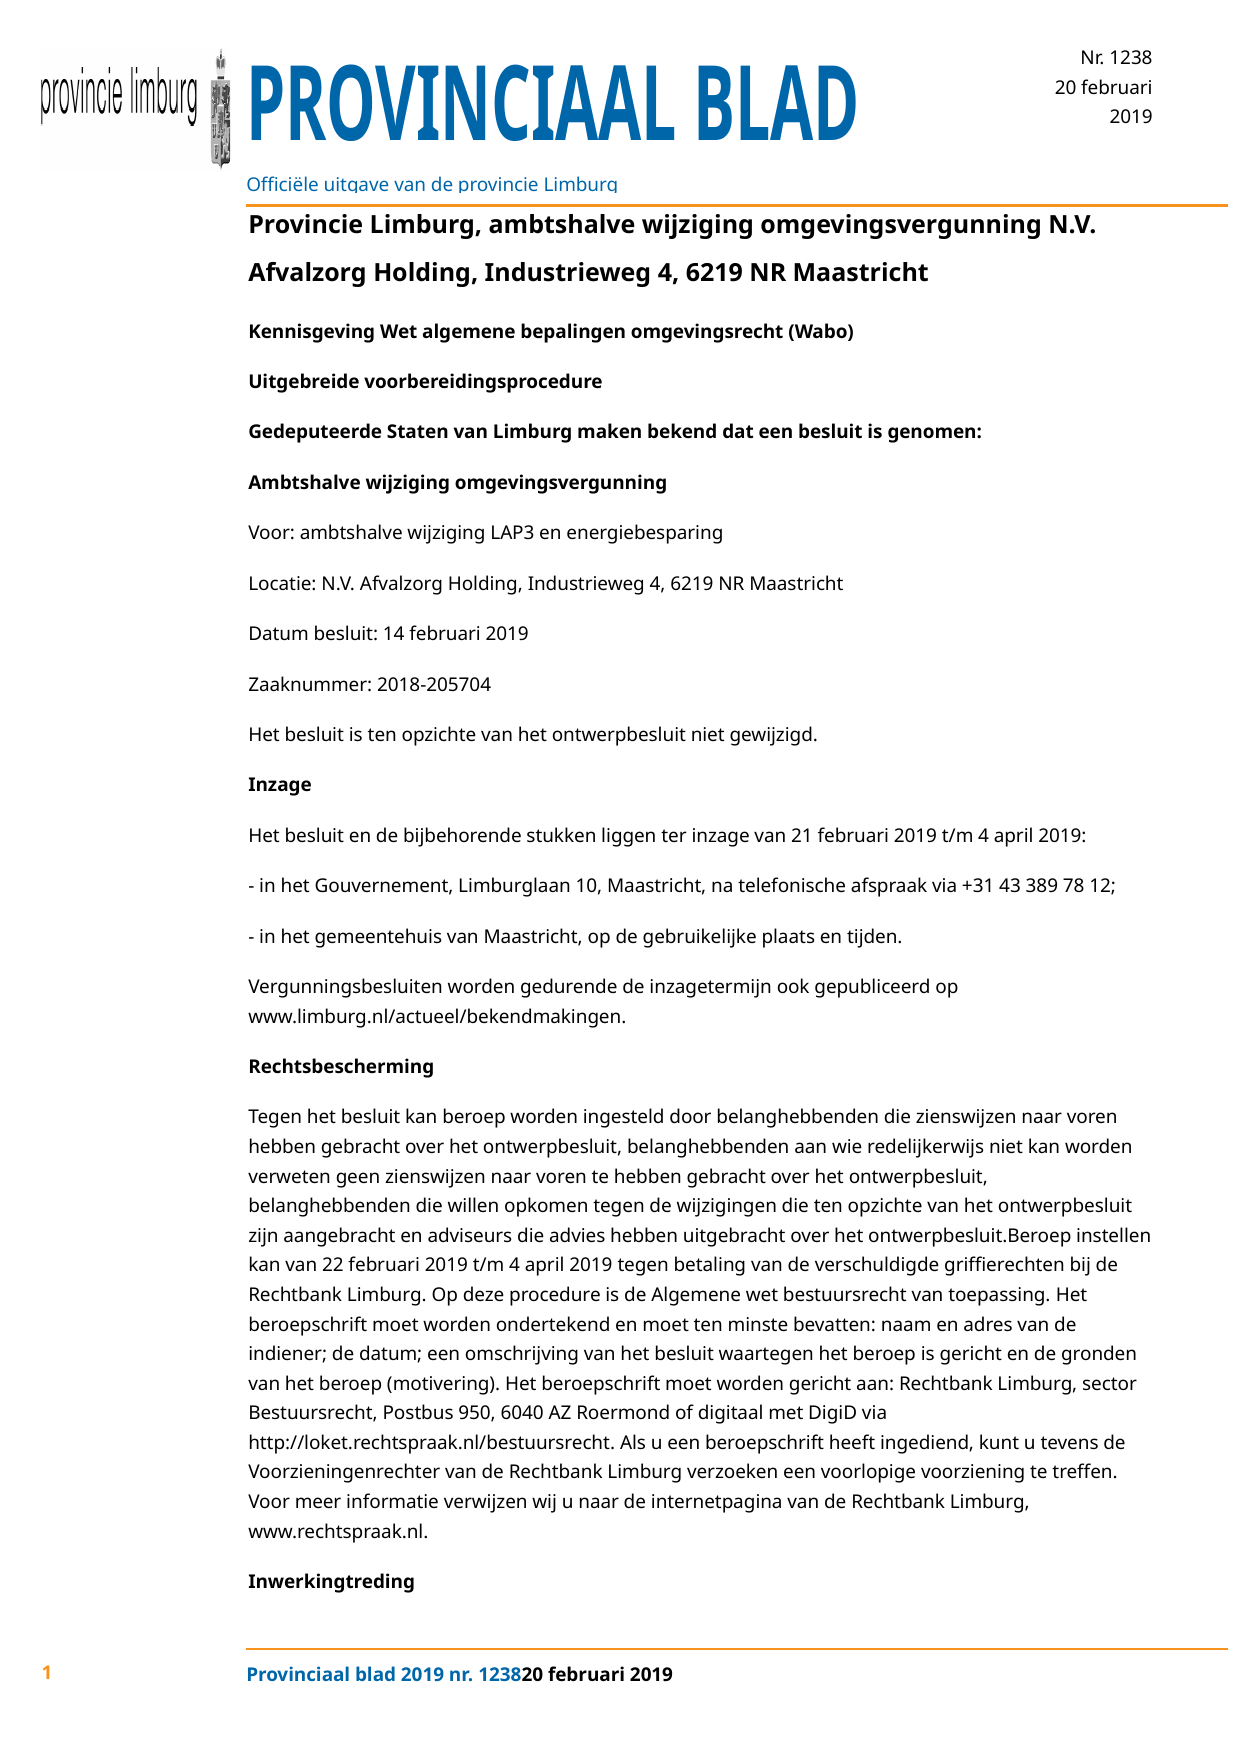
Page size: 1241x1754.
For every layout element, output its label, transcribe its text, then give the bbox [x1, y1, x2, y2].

text Ambtshalve wijziging omgevingsvergunning [248, 469, 1152, 495]
text Voor: ambtshalve wijziging LAP3 en energiebesparing [248, 519, 1152, 545]
text Inwerkingtreding [248, 1568, 1152, 1594]
text Zaaknummer: 2018-205704 [248, 671, 1152, 697]
text Locatie: N.V. Afvalzorg Holding, Industrieweg 4, 6219 NR Maastricht [248, 570, 1152, 596]
text Uitgebreide voorbereidingsprocedure [248, 368, 1152, 394]
text Provincie Limburg, ambtshalve wijziging omgevingsvergunning N.V. Afvalzorg Holding, Industrieweg 4, 6219 NR Maastricht [248, 207, 1152, 288]
text - in het Gouvernement, Limburglaan 10, Maastricht, na telefonische afspraak via +31 43 389 78 12; [248, 872, 1152, 898]
text - in het gemeentehuis van Maastricht, op de gebruikelijke plaats en tijden. [248, 923, 1152, 949]
text Tegen het besluit kan beroep worden ingesteld door belanghebbenden die zienswijzen naar voren hebben gebracht over het ontwerpbesluit, belanghebbenden aan wie redelijkerwijs niet kan worden verweten geen zienswijzen naar voren te hebben gebracht over het ontwerpbesluit, belanghebbenden die willen opkomen tegen de wijzigingen die ten opzichte van het ontwerpbesluit zijn aangebracht en adviseurs die advies hebben uitgebracht over het ontwerpbesluit.Beroep instellen kan van 22 februari 2019 t/m 4 april 2019 tegen betaling van de verschuldigde griffierechten bij de Rechtbank Limburg. Op deze procedure is de Algemene wet bestuursrecht van toepassing. Het beroepschrift moet worden ondertekend en moet ten minste bevatten: naam en adres van de indiener; de datum; een omschrijving van het besluit waartegen het beroep is gericht en de gronden van het beroep (motivering). Het beroepschrift moet worden gericht aan: Rechtbank Limburg, sector Bestuursrecht, Postbus 950, 6040 AZ Roermond of digitaal met DigiD via http://loket.rechtspraak.nl/bestuursrecht. Als u een beroepschrift heeft ingediend, kunt u tevens de Voorzieningenrechter van de Rechtbank Limburg verzoeken een voorlopige voorziening te treffen. Voor meer informatie verwijzen wij u naar de internetpagina van de Rechtbank Limburg, www.rechtspraak.nl. [248, 1104, 1152, 1544]
text Het besluit en de bijbehorende stukken liggen ter inzage van 21 februari 2019 t/m 4 april 2019: [248, 822, 1152, 848]
text Rechtsbescherming [248, 1053, 1152, 1079]
text Datum besluit: 14 februari 2019 [248, 620, 1152, 646]
text Vergunningsbesluiten worden gedurende de inzagetermijn ook gepubliceerd op www.limburg.nl/actueel/bekendmakingen. [248, 973, 1152, 1029]
text Inzage [248, 772, 1152, 797]
picture [41, 47, 231, 172]
text Gedeputeerde Staten van Limburg maken bekend dat een besluit is genomen: [248, 419, 1152, 444]
text Het besluit is ten opzichte van het ontwerpbesluit niet gewijzigd. [248, 721, 1152, 747]
text Kennisgeving Wet algemene bepalingen omgevingsrecht (Wabo) [248, 318, 1152, 344]
